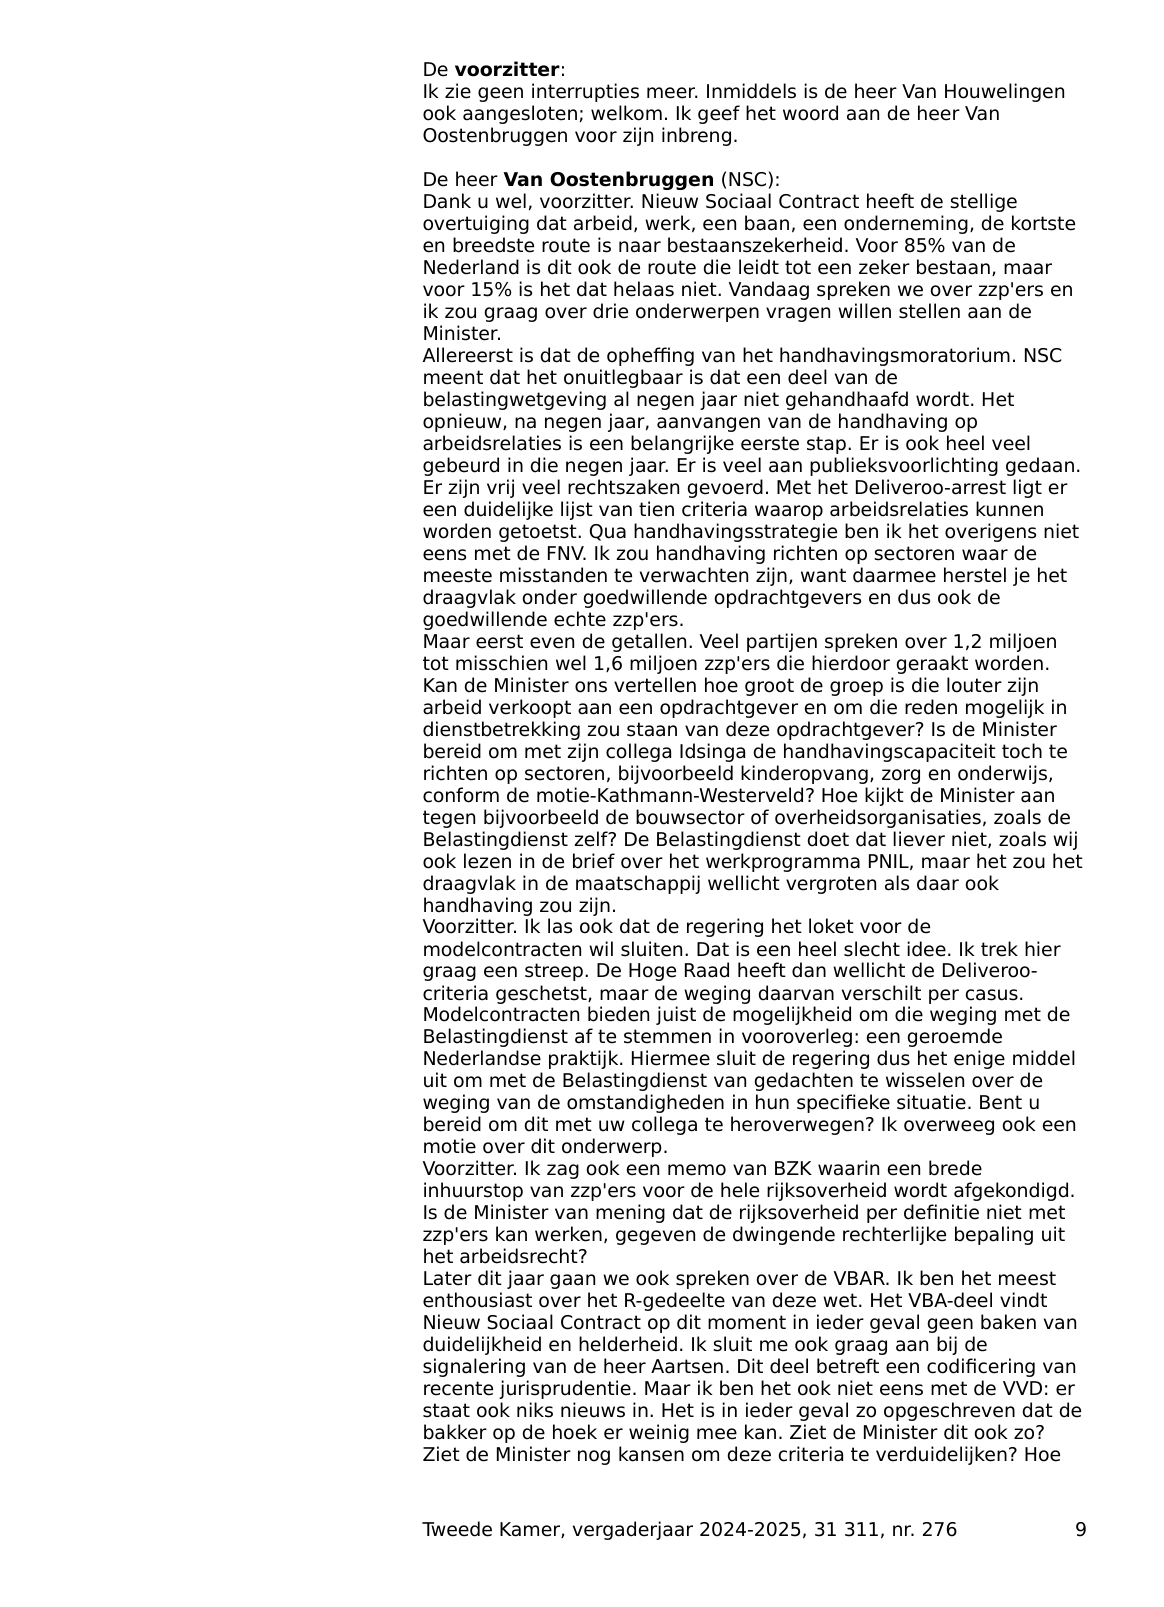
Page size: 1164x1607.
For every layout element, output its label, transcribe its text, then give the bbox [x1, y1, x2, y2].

text De heer Van Oostenbruggen (NSC): [422, 169, 1087, 191]
text Voorzitter. Ik las ook dat de regering het loket voor de modelcontracten wil sluiten. Dat is een heel slecht idee. Ik trek hier graag een streep. De Hoge Raad heeft dan wellicht de Deliveroo-criteria geschetst, maar de weging daarvan verschilt per casus. Modelcontracten bieden juist de mogelijkheid om die weging met de Belastingdienst af te stemmen in vooroverleg: een geroemde Nederlandse praktijk. Hiermee sluit de regering dus het enige middel uit om met de Belastingdienst van gedachten te wisselen over de weging van de omstandigheden in hun specifieke situatie. Bent u bereid om dit met uw collega te heroverwegen? Ik overweeg ook een motie over dit onderwerp. [422, 916, 1087, 1158]
text Maar eerst even de getallen. Veel partijen spreken over 1,2 miljoen tot misschien wel 1,6 miljoen zzp'ers die hierdoor geraakt worden. Kan de Minister ons vertellen hoe groot de groep is die louter zijn arbeid verkoopt aan een opdrachtgever en om die reden mogelijk in dienstbetrekking zou staan van deze opdrachtgever? Is de Minister bereid om met zijn collega Idsinga de handhavingscapaciteit toch te richten op sectoren, bijvoorbeeld kinderopvang, zorg en onderwijs, conform de motie-Kathmann-Westerveld? Hoe kijkt de Minister aan tegen bijvoorbeeld de bouwsector of overheidsorganisaties, zoals de Belastingdienst zelf? De Belastingdienst doet dat liever niet, zoals wij ook lezen in de brief over het werkprogramma PNIL, maar het zou het draagvlak in de maatschappij wellicht vergroten als daar ook handhaving zou zijn. [422, 631, 1087, 916]
text Voorzitter. Ik zag ook een memo van BZK waarin een brede inhuurstop van zzp'ers voor de hele rijksoverheid wordt afgekondigd. Is de Minister van mening dat de rijksoverheid per definitie niet met zzp'ers kan werken, gegeven de dwingende rechterlijke bepaling uit het arbeidsrecht? [422, 1158, 1087, 1268]
text De voorzitter: [422, 59, 1087, 81]
text Dank u wel, voorzitter. Nieuw Sociaal Contract heeft de stellige overtuiging dat arbeid, werk, een baan, een onderneming, de kortste en breedste route is naar bestaanszekerheid. Voor 85% van de Nederland is dit ook de route die leidt tot een zeker bestaan, maar voor 15% is het dat helaas niet. Vandaag spreken we over zzp'ers en ik zou graag over drie onderwerpen vragen willen stellen aan de Minister. [422, 191, 1087, 345]
text Allereerst is dat de opheffing van het handhavingsmoratorium. NSC meent dat het onuitlegbaar is dat een deel van de belastingwetgeving al negen jaar niet gehandhaafd wordt. Het opnieuw, na negen jaar, aanvangen van de handhaving op arbeidsrelaties is een belangrijke eerste stap. Er is ook heel veel gebeurd in die negen jaar. Er is veel aan publieksvoorlichting gedaan. Er zijn vrij veel rechtszaken gevoerd. Met het Deliveroo-arrest ligt er een duidelijke lijst van tien criteria waarop arbeidsrelaties kunnen worden getoetst. Qua handhavingsstrategie ben ik het overigens niet eens met de FNV. Ik zou handhaving richten op sectoren waar de meeste misstanden te verwachten zijn, want daarmee herstel je het draagvlak onder goedwillende opdrachtgevers en dus ook de goedwillende echte zzp'ers. [422, 345, 1087, 631]
text Ik zie geen interrupties meer. Inmiddels is de heer Van Houwelingen ook aangesloten; welkom. Ik geef het woord aan de heer Van Oostenbruggen voor zijn inbreng. [422, 81, 1087, 147]
text Later dit jaar gaan we ook spreken over de VBAR. Ik ben het meest enthousiast over het R-gedeelte van deze wet. Het VBA-deel vindt Nieuw Sociaal Contract op dit moment in ieder geval geen baken van duidelijkheid en helderheid. Ik sluit me ook graag aan bij de signalering van de heer Aartsen. Dit deel betreft een codificering van recente jurisprudentie. Maar ik ben het ook niet eens met de VVD: er staat ook niks nieuws in. Het is in ieder geval zo opgeschreven dat de bakker op de hoek er weinig mee kan. Ziet de Minister dit ook zo? Ziet de Minister nog kansen om deze criteria te verduidelijken? Hoe [422, 1268, 1087, 1466]
